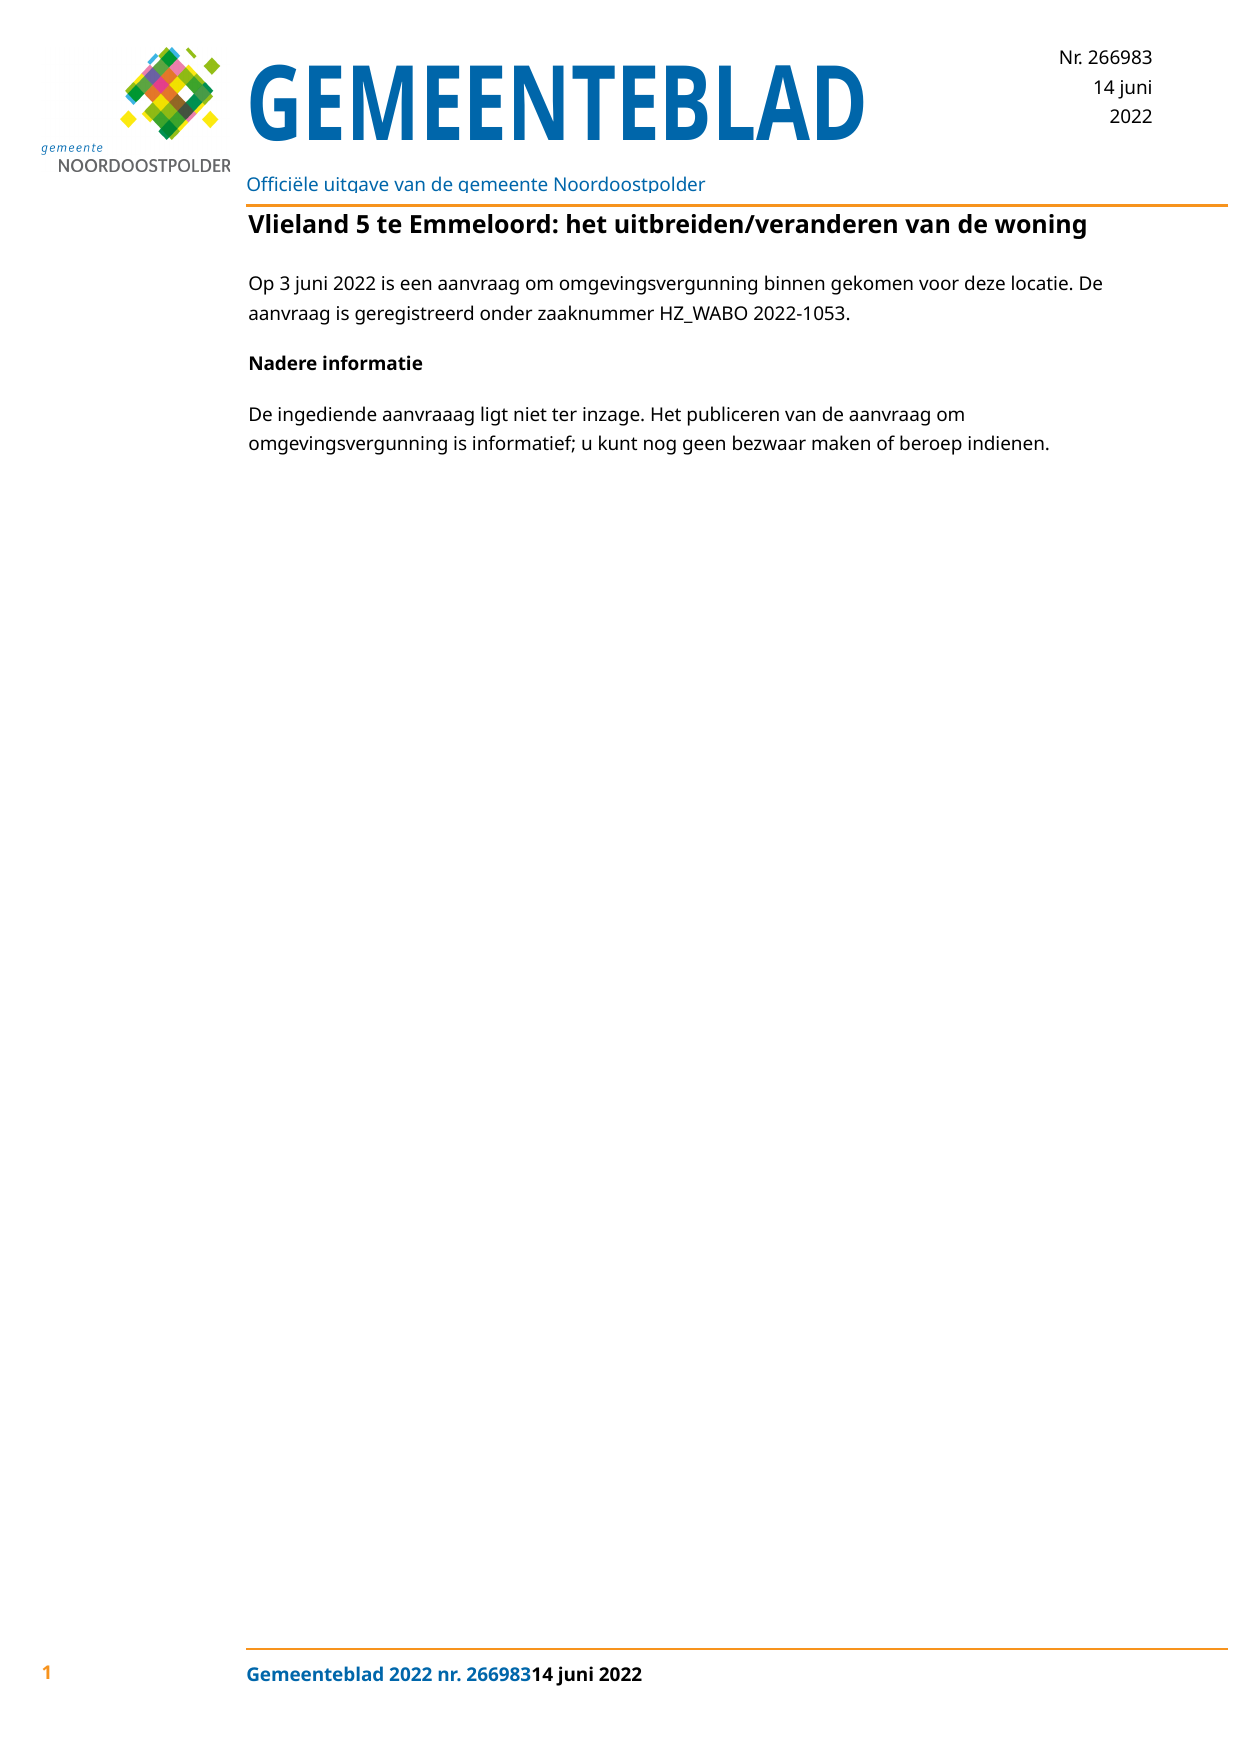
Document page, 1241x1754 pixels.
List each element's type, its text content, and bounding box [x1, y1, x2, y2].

text De ingediende aanvraaag ligt niet ter inzage. Het publiceren van de aanvraag om omgevingsvergunning is informatief; u kunt nog geen bezwaar maken of beroep indienen. [248, 401, 1152, 456]
picture [41, 47, 231, 172]
text Nadere informatie [248, 350, 1152, 376]
text Vlieland 5 te Emmeloord: het uitbreiden/veranderen van de woning [248, 207, 1152, 241]
text Op 3 juni 2022 is een aanvraag om omgevingsvergunning binnen gekomen voor deze locatie. De aanvraag is geregistreerd onder zaaknummer HZ_WABO 2022-1053. [248, 270, 1152, 326]
